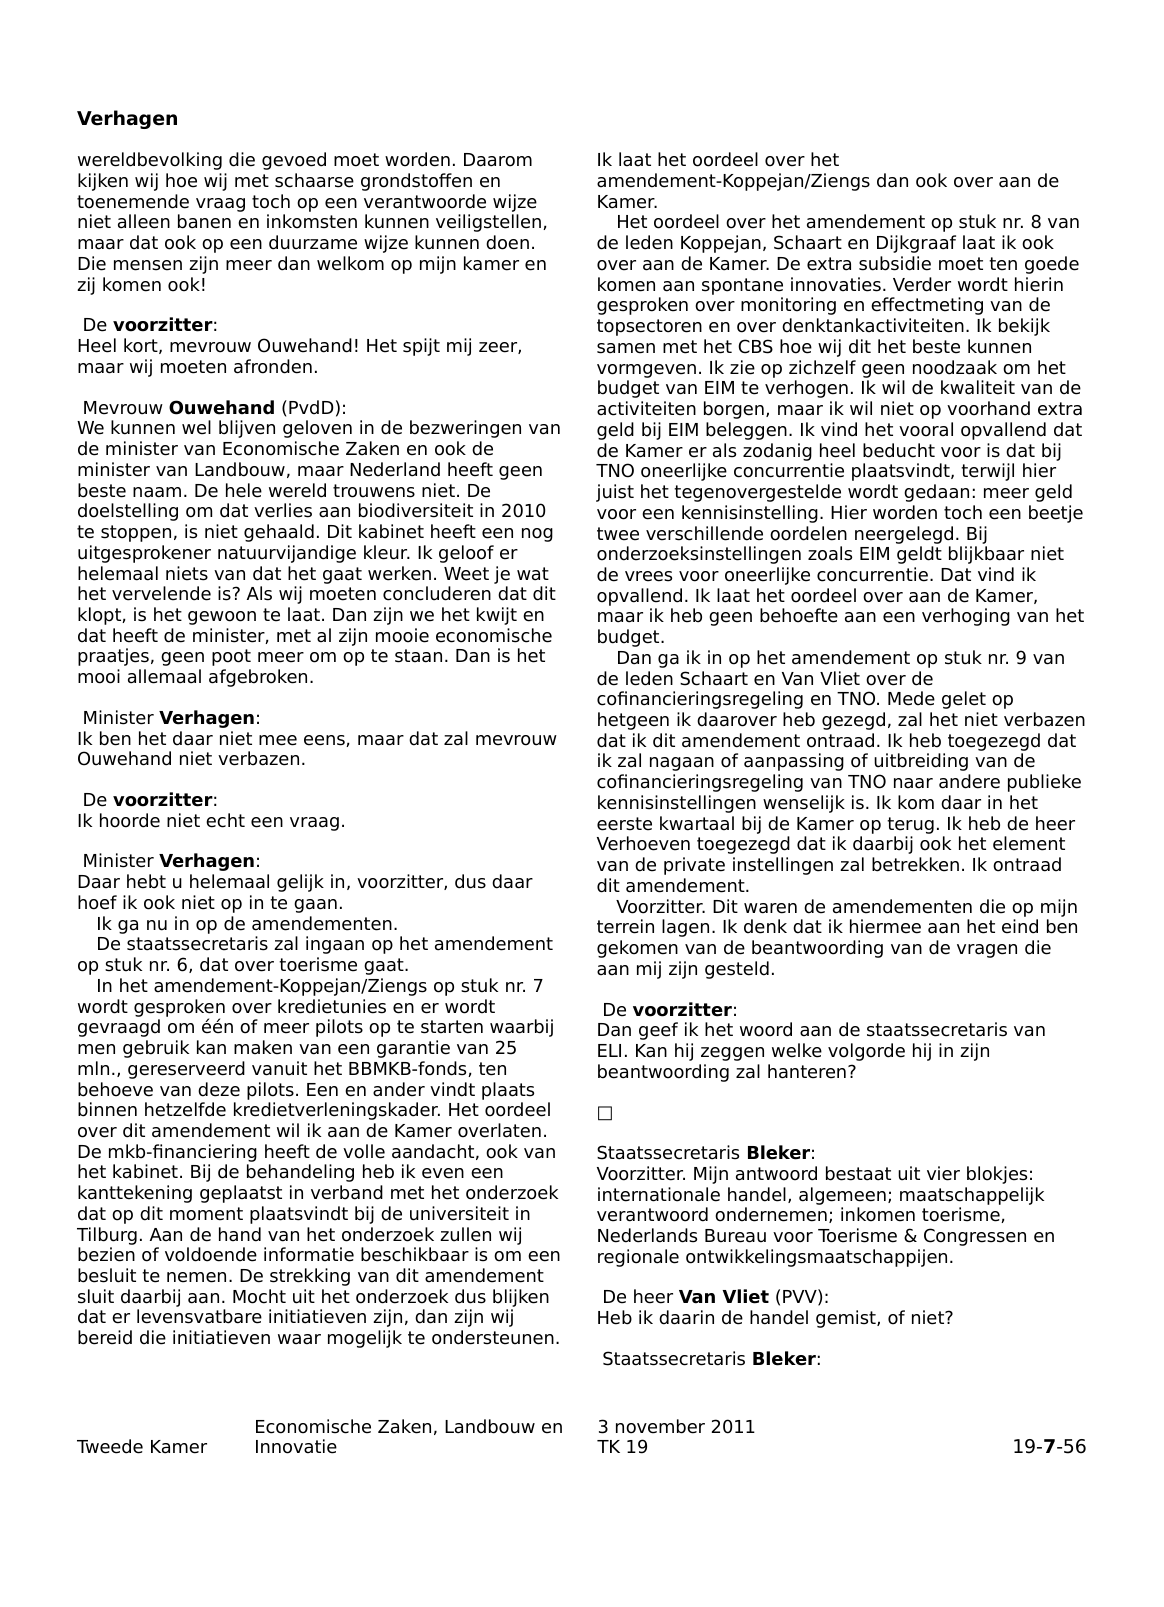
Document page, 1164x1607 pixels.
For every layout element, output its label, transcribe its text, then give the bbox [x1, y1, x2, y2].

text De voorzitter: [77, 315, 567, 336]
text Ik ben het daar niet mee eens, maar dat zal mevrouw Ouwehand niet verbazen. [77, 728, 567, 770]
text Staatssecretaris Bleker: [596, 1143, 1087, 1164]
text Mevrouw Ouwehand (PvdD): [77, 397, 567, 418]
text De voorzitter: [77, 790, 567, 811]
text Voorzitter. Mijn antwoord bestaat uit vier blokjes: internationale handel, algemeen; maatschappelijk verantwoord ondernemen; inkomen toerisme, Nederlands Bureau voor Toerisme & Congressen en regionale ontwikkelingsmaatschappijen. [596, 1164, 1087, 1267]
text Minister Verhagen: [77, 708, 567, 728]
text Heel kort, mevrouw Ouwehand! Het spijt mij zeer, maar wij moeten afronden. [77, 336, 567, 377]
text We kunnen wel blijven geloven in de bezweringen van de minister van Economische Zaken en ook de minister van Landbouw, maar Nederland heeft geen beste naam. De hele wereld trouwens niet. De doelstelling om dat verlies aan biodiversiteit in 2010 te stoppen, is niet gehaald. Dit kabinet heeft een nog uitgesprokener natuurvijandige kleur. Ik geloof er helemaal niets van dat het gaat werken. Weet je wat het vervelende is? Als wij moeten concluderen dat dit klopt, is het gewoon te laat. Dan zijn we het kwijt en dat heeft de minister, met al zijn mooie economische praatjes, geen poot meer om op te staan. Dan is het mooi allemaal afgebroken. [77, 418, 567, 688]
text Ik laat het oordeel over het amendement-Koppejan/Ziengs dan ook over aan de Kamer. [596, 150, 1087, 212]
text Voorzitter. Dit waren de amendementen die op mijn terrein lagen. Ik denk dat ik hiermee aan het eind ben gekomen van de beantwoording van de vragen die aan mij zijn gesteld. [596, 896, 1087, 979]
text De voorzitter: [596, 999, 1087, 1020]
text In het amendement-Koppejan/Ziengs op stuk nr. 7 wordt gesproken over kredietunies en er wordt gevraagd om één of meer pilots op te starten waarbij men gebruik kan maken van een garantie van 25 mln., gereserveerd vanuit het BBMKB-fonds, ten behoeve van deze pilots. Een en ander vindt plaats binnen hetzelfde kredietverleningskader. Het oordeel over dit amendement wil ik aan de Kamer overlaten. De mkb-financiering heeft de volle aandacht, ook van het kabinet. Bij de behandeling heb ik even een kanttekening geplaatst in verband met het onderzoek dat op dit moment plaatsvindt bij de universiteit in Tilburg. Aan de hand van het onderzoek zullen wij bezien of voldoende informatie beschikbaar is om een besluit te nemen. De strekking van dit amendement sluit daarbij aan. Mocht uit het onderzoek dus blijken dat er levensvatbare initiatieven zijn, dan zijn wij bereid die initiatieven waar mogelijk te ondersteunen. [77, 976, 567, 1349]
text Ik hoorde niet echt een vraag. [77, 811, 567, 831]
text Dan ga ik in op het amendement op stuk nr. 9 van de leden Schaart en Van Vliet over de cofinancieringsregeling en TNO. Mede gelet op hetgeen ik daarover heb gezegd, zal het niet verbazen dat ik dit amendement ontraad. Ik heb toegezegd dat ik zal nagaan of aanpassing of uitbreiding van de cofinancieringsregeling van TNO naar andere publieke kennisinstellingen wenselijk is. Ik kom daar in het eerste kwartaal bij de Kamer op terug. Ik heb de heer Verhoeven toegezegd dat ik daarbij ook het element van de private instellingen zal betrekken. Ik ontraad dit amendement. [596, 648, 1087, 896]
text Daar hebt u helemaal gelijk in, voorzitter, dus daar hoef ik ook niet op in te gaan. [77, 872, 567, 913]
text Minister Verhagen: [77, 851, 567, 872]
text Het oordeel over het amendement op stuk nr. 8 van de leden Koppejan, Schaart en Dijkgraaf laat ik ook over aan de Kamer. De extra subsidie moet ten goede komen aan spontane innovaties. Verder wordt hierin gesproken over monitoring en effectmeting van de topsectoren en over denktankactiviteiten. Ik bekijk samen met het CBS hoe wij dit het beste kunnen vormgeven. Ik zie op zichzelf geen noodzaak om het budget van EIM te verhogen. Ik wil de kwaliteit van de activiteiten borgen, maar ik wil niet op voorhand extra geld bij EIM beleggen. Ik vind het vooral opvallend dat de Kamer er als zodanig heel beducht voor is dat bij TNO oneerlijke concurrentie plaatsvindt, terwijl hier juist het tegenovergestelde wordt gedaan: meer geld voor een kennisinstelling. Hier worden toch een beetje twee verschillende oordelen neergelegd. Bij onderzoeksinstellingen zoals EIM geldt blijkbaar niet de vrees voor oneerlijke concurrentie. Dat vind ik opvallend. Ik laat het oordeel over aan de Kamer, maar ik heb geen behoefte aan een verhoging van het budget. [596, 212, 1087, 648]
text De staatssecretaris zal ingaan op het amendement op stuk nr. 6, dat over toerisme gaat. [77, 934, 567, 976]
text □ [596, 1102, 1087, 1123]
text Ik ga nu in op de amendementen. [77, 913, 567, 934]
text De heer Van Vliet (PVV): [596, 1287, 1087, 1308]
text wereldbevolking die gevoed moet worden. Daarom kijken wij hoe wij met schaarse grondstoffen en toenemende vraag toch op een verantwoorde wijze niet alleen banen en inkomsten kunnen veiligstellen, maar dat ook op een duurzame wijze kunnen doen. Die mensen zijn meer dan welkom op mijn kamer en zij komen ook! [77, 150, 567, 295]
text Dan geef ik het woord aan de staatssecretaris van ELI. Kan hij zeggen welke volgorde hij in zijn beantwoording zal hanteren? [596, 1020, 1087, 1082]
text Staatssecretaris Bleker: [596, 1349, 1087, 1369]
text Heb ik daarin de handel gemist, of niet? [596, 1308, 1087, 1329]
